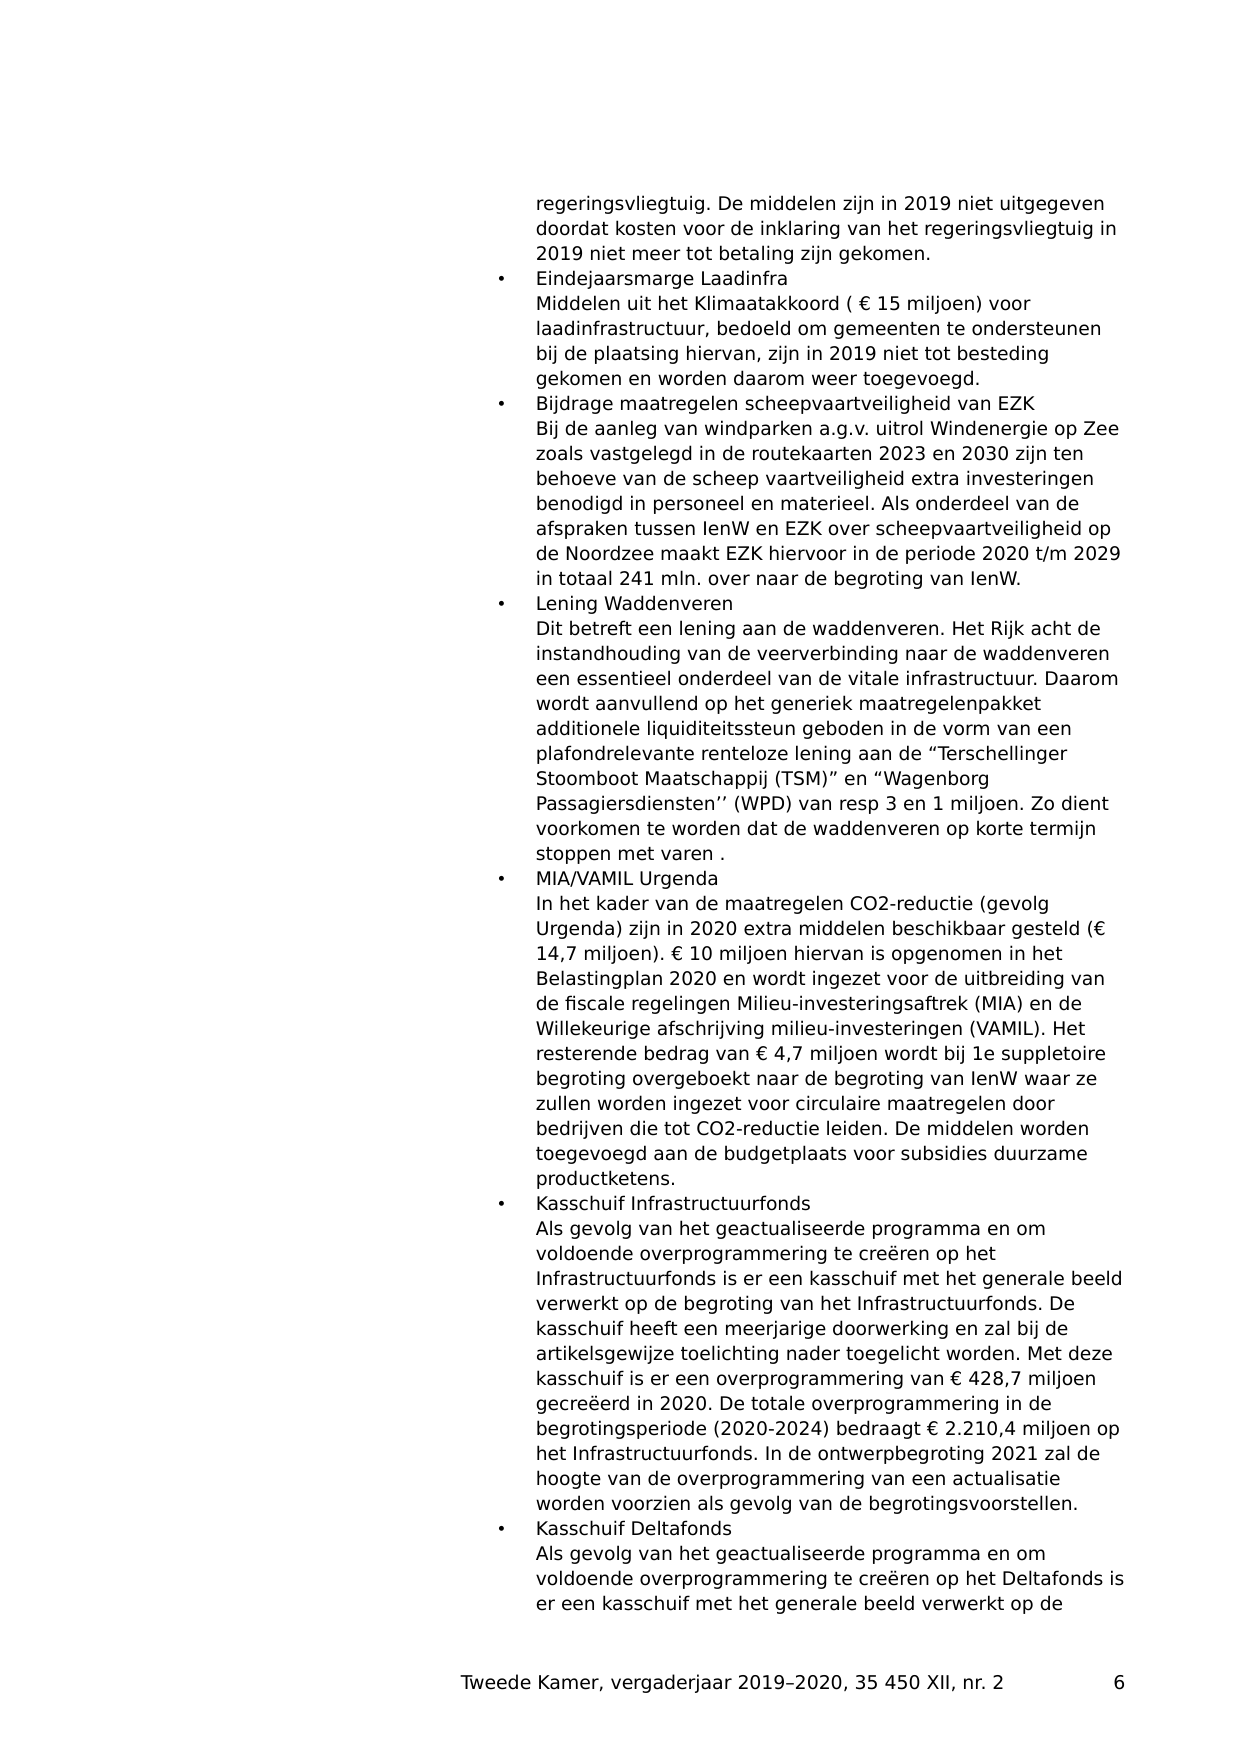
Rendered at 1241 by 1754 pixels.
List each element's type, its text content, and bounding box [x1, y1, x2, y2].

list MIA/VAMIL Urgenda [498, 866, 1125, 891]
list In het kader van de maatregelen CO2-reductie (gevolg Urgenda) zijn in 2020 extra middelen beschikbaar gesteld (€ 14,7 miljoen). € 10 miljoen hiervan is opgenomen in het Belastingplan 2020 en wordt ingezet voor de uitbreiding van de fiscale regelingen Milieu-investeringsaftrek (MIA) en de Willekeurige afschrijving milieu-investeringen (VAMIL). Het resterende bedrag van € 4,7 miljoen wordt bij 1e suppletoire begroting overgeboekt naar de begroting van IenW waar ze zullen worden ingezet voor circulaire maatregelen door bedrijven die tot CO2-reductie leiden. De middelen worden toegevoegd aan de budgetplaats voor subsidies duurzame productketens. [498, 891, 1125, 1191]
list Middelen uit het Klimaatakkoord ( € 15 miljoen) voor laadinfrastructuur, bedoeld om gemeenten te ondersteunen bij de plaatsing hiervan, zijn in 2019 niet tot besteding gekomen en worden daarom weer toegevoegd. [498, 291, 1125, 391]
list Kasschuif Infrastructuurfonds [498, 1191, 1125, 1216]
list regeringsvliegtuig. De middelen zijn in 2019 niet uitgegeven doordat kosten voor de inklaring van het regeringsvliegtuig in 2019 niet meer tot betaling zijn gekomen. [498, 191, 1125, 266]
list Kasschuif Deltafonds [498, 1516, 1125, 1541]
list Lening Waddenveren [498, 591, 1125, 616]
list Bij de aanleg van windparken a.g.v. uitrol Windenergie op Zee zoals vastgelegd in de routekaarten 2023 en 2030 zijn ten behoeve van de scheep­ vaartveiligheid extra investeringen benodigd in personeel en materieel. Als onderdeel van de afspraken tussen IenW en EZK over scheepvaartveiligheid op de Noordzee maakt EZK hiervoor in de periode 2020 t/m 2029 in totaal 241 mln. over naar de begroting van IenW. [498, 416, 1125, 591]
list Dit betreft een lening aan de waddenveren. Het Rijk acht de instandhouding van de veerverbinding naar de waddenveren een essentieel onderdeel van de vitale infrastructuur. Daarom wordt aanvullend op het generiek maatregelenpakket additionele liquiditeitssteun geboden in de vorm van een plafondrelevante renteloze lening aan de “Terschellinger Stoomboot Maatschappij (TSM)” en “Wagenborg Passagiersdiensten’’ (WPD) van resp 3 en 1 miljoen. Zo dient voorkomen te worden dat de waddenveren op korte termijn stoppen met varen . [498, 616, 1125, 866]
list Eindejaarsmarge Laadinfra [498, 266, 1125, 291]
list Bijdrage maatregelen scheepvaartveiligheid van EZK [498, 391, 1125, 416]
list Als gevolg van het geactualiseerde programma en om voldoende overprogrammering te creëren op het Infrastructuurfonds is er een kasschuif met het generale beeld verwerkt op de begroting van het Infrastructuurfonds. De kasschuif heeft een meerjarige doorwerking en zal bij de artikelsgewijze toelichting nader toegelicht worden. Met deze kasschuif is er een overprogrammering van € 428,7 miljoen gecreëerd in 2020. De totale overprogrammering in de begrotingsperiode (2020-2024) bedraagt € 2.210,4 miljoen op het Infrastructuurfonds. In de ontwerpbegroting 2021 zal de hoogte van de overprogrammering van een actualisatie worden voorzien als gevolg van de begrotingsvoorstellen. [498, 1216, 1125, 1516]
list Als gevolg van het geactualiseerde programma en om voldoende overprogrammering te creëren op het Deltafonds is er een kasschuif met het generale beeld verwerkt op de [498, 1541, 1125, 1616]
